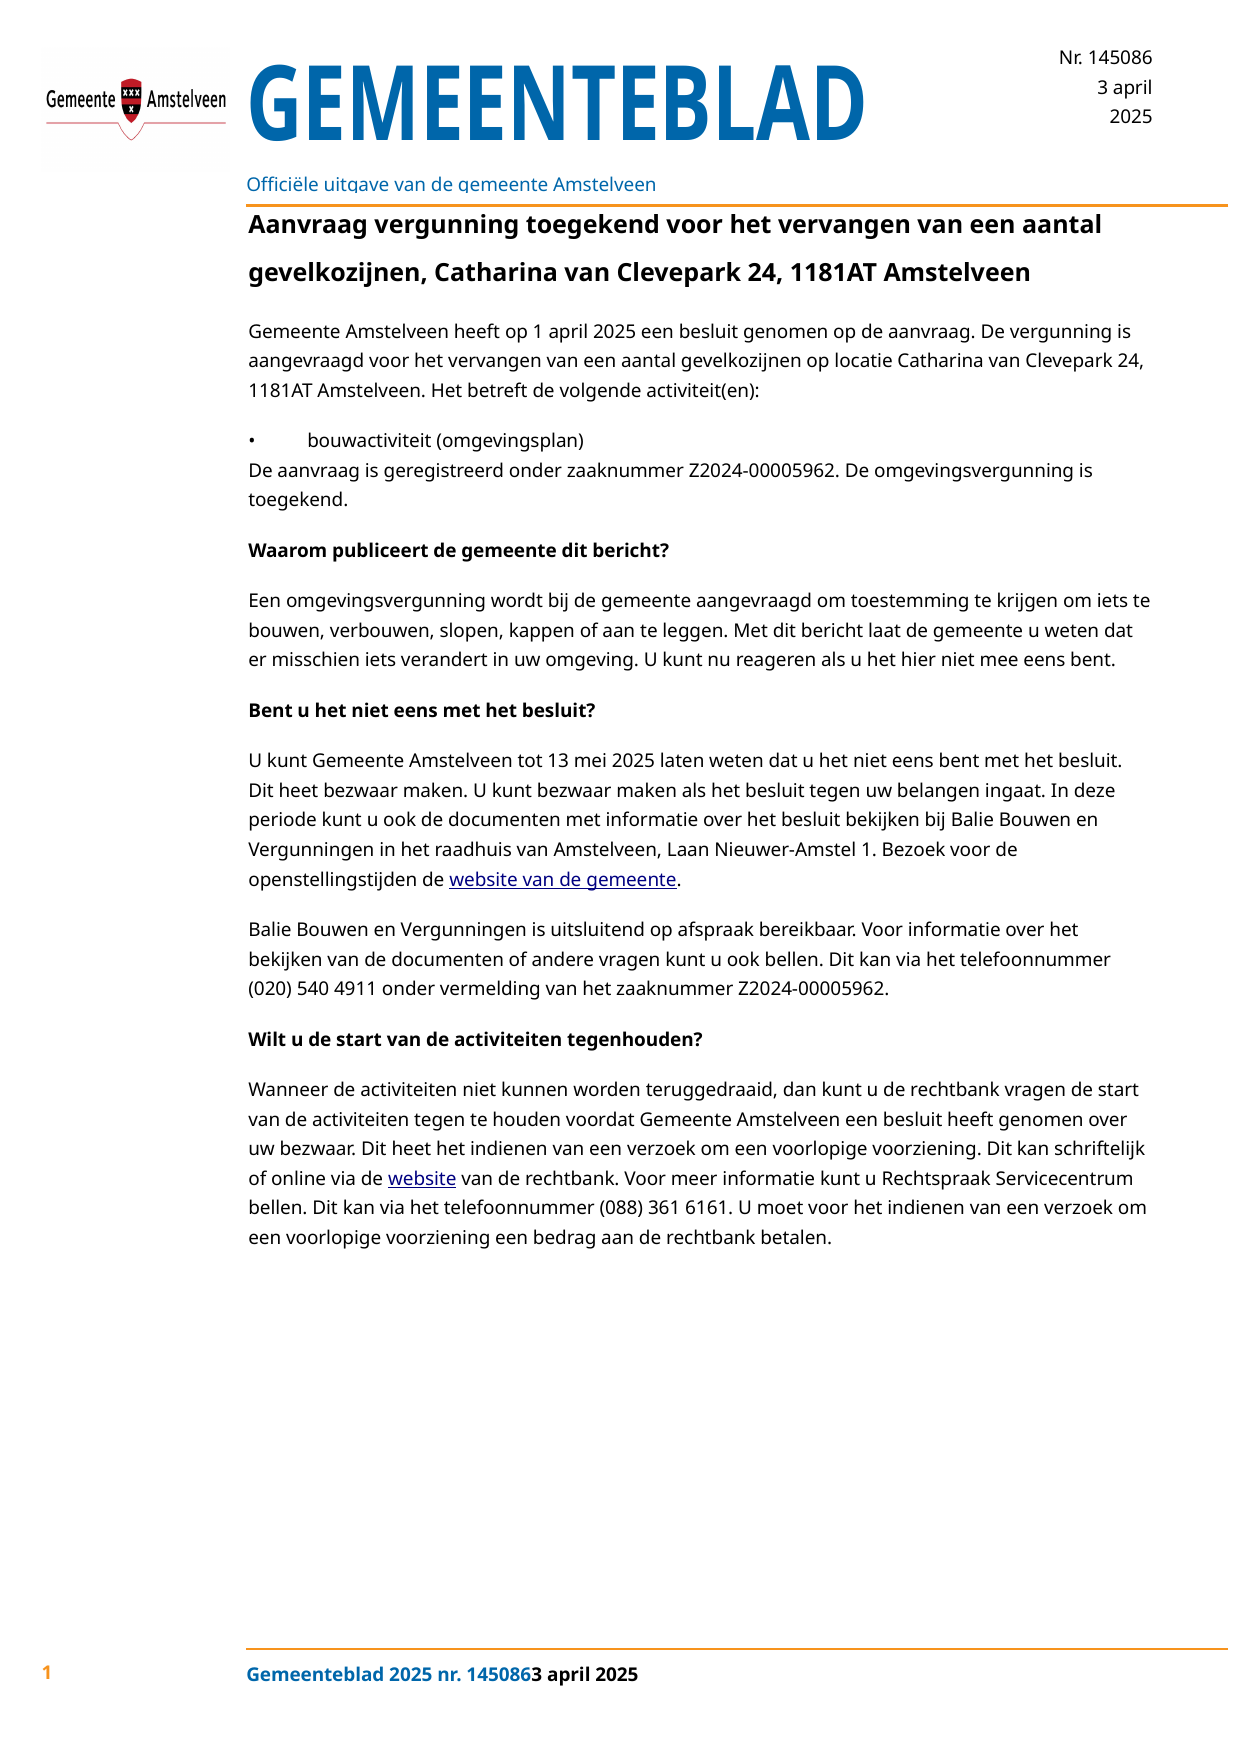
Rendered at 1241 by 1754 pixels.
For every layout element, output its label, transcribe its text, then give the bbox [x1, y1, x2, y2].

text Gemeente Amstelveen heeft op 1 april 2025 een besluit genomen op de aanvraag. De vergunning is aangevraagd voor het vervangen van een aantal gevelkozijnen op locatie Catharina van Clevepark 24, 1181AT Amstelveen. Het betreft de volgende activiteit(en): [248, 318, 1152, 403]
text Waarom publiceert de gemeente dit bericht? [248, 537, 1152, 563]
text Wilt u de start van de activiteiten tegenhouden? [248, 1026, 1152, 1052]
picture [41, 47, 231, 172]
text Een omgevingsvergunning wordt bij de gemeente aangevraagd om toestemming te krijgen om iets te bouwen, verbouwen, slopen, kappen of aan te leggen. Met dit bericht laat de gemeente u weten dat er misschien iets verandert in uw omgeving. U kunt nu reageren als u het hier niet mee eens bent. [248, 587, 1152, 672]
text De aanvraag is geregistreerd onder zaaknummer Z2024-00005962. De omgevingsvergunning is toegekend. [248, 457, 1152, 512]
list bouwactiviteit (omgevingsplan) [248, 427, 1152, 453]
text Bent u het niet eens met het besluit? [248, 697, 1152, 723]
text Wanneer de activiteiten niet kunnen worden teruggedraaid, dan kunt u de rechtbank vragen de start van de activiteiten tegen te houden voordat Gemeente Amstelveen een besluit heeft genomen over uw bezwaar. Dit heet het indienen van een verzoek om een voorlopige voorziening. Dit kan schriftelijk of online via de website van de rechtbank. Voor meer informatie kunt u Rechtspraak Servicecentrum bellen. Dit kan via het telefoonnummer (088) 361 6161. U moet voor het indienen van een verzoek om een voorlopige voorziening een bedrag aan de rechtbank betalen. [248, 1076, 1152, 1250]
text Aanvraag vergunning toegekend voor het vervangen van een aantal gevelkozijnen, Catharina van Clevepark 24, 1181AT Amstelveen [248, 207, 1152, 288]
text U kunt Gemeente Amstelveen tot 13 mei 2025 laten weten dat u het niet eens bent met het besluit. Dit heet bezwaar maken. U kunt bezwaar maken als het besluit tegen uw belangen ingaat. In deze periode kunt u ook de documenten met informatie over het besluit bekijken bij Balie Bouwen en Vergunningen in het raadhuis van Amstelveen, Laan Nieuwer-Amstel 1. Bezoek voor de openstellingstijden de website van de gemeente. [248, 747, 1152, 892]
text Balie Bouwen en Vergunningen is uitsluitend op afspraak bereikbaar. Voor informatie over het bekijken van de documenten of andere vragen kunt u ook bellen. Dit kan via het telefoonnummer (020) 540 4911 onder vermelding van het zaaknummer Z2024-00005962. [248, 916, 1152, 1001]
